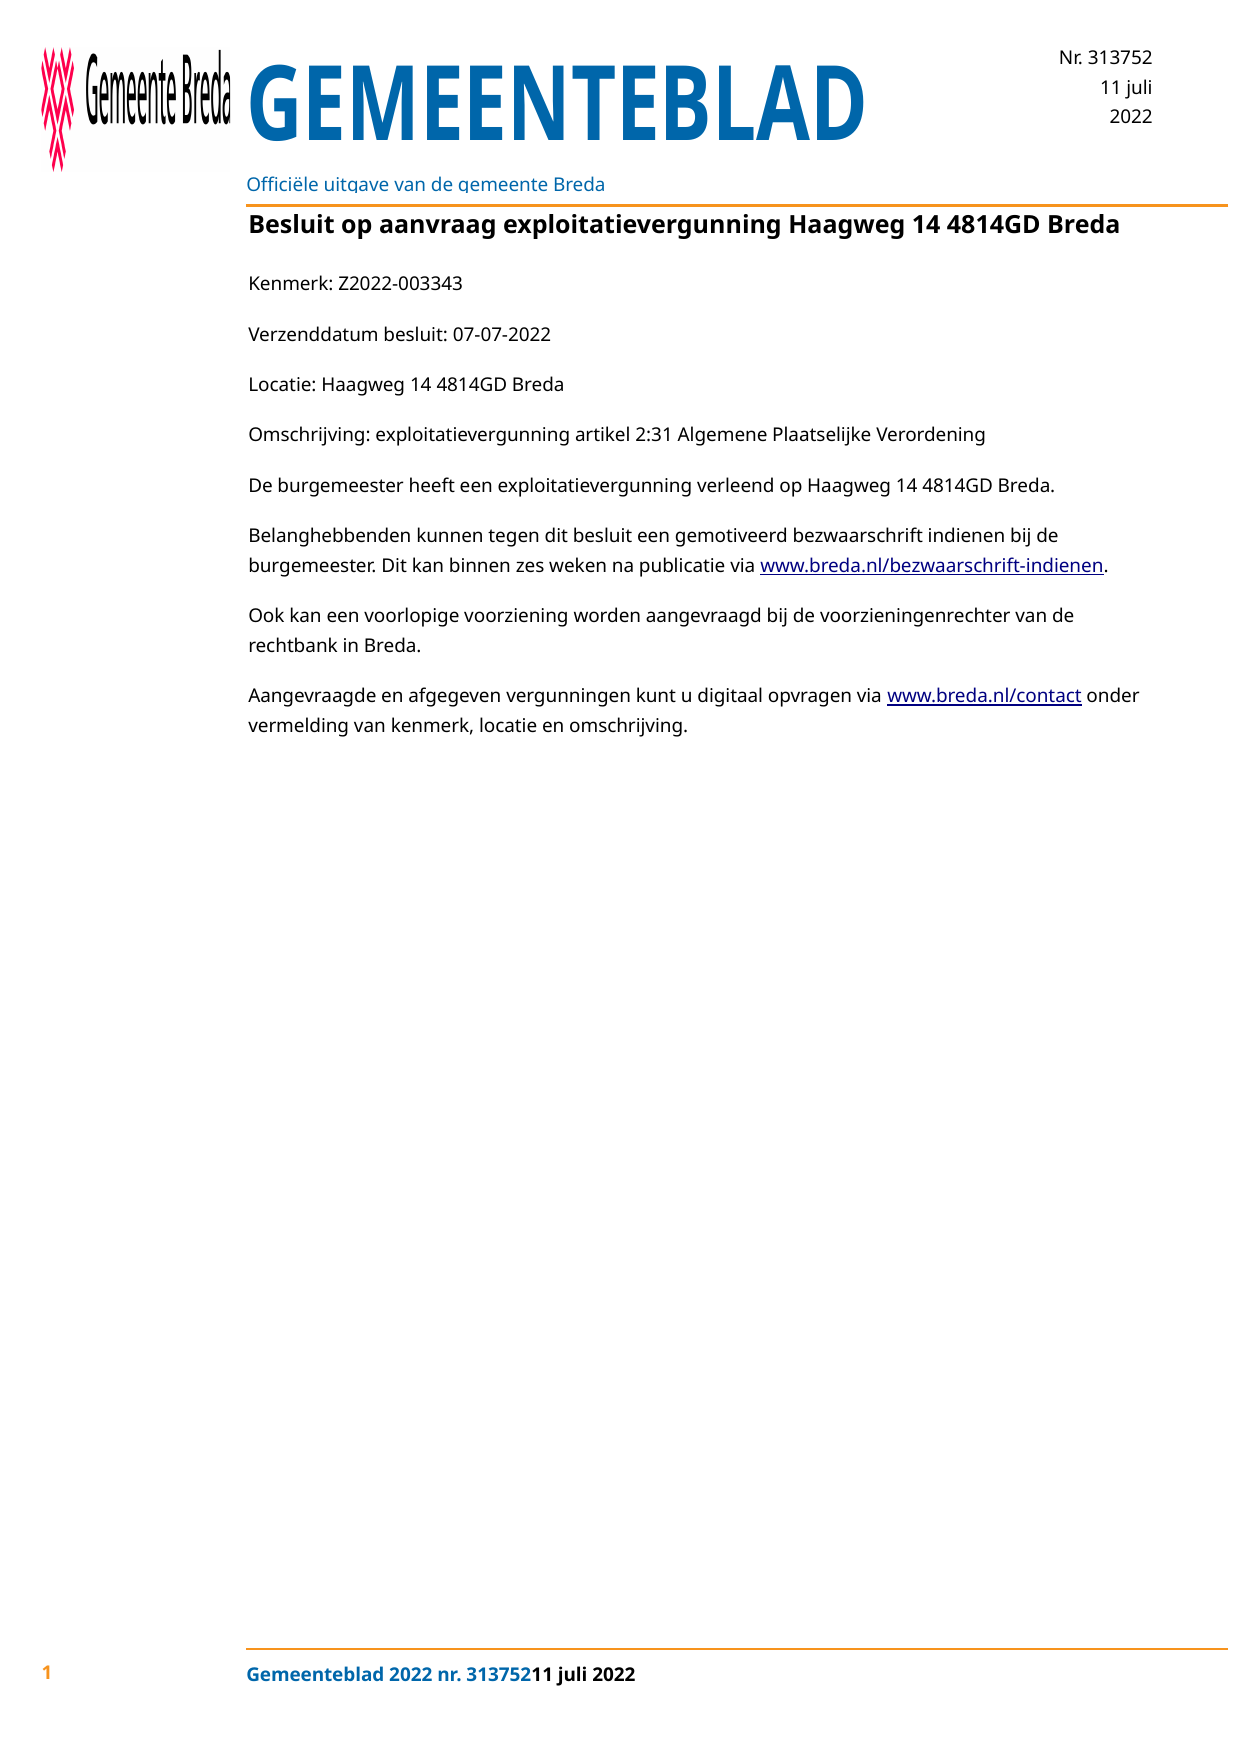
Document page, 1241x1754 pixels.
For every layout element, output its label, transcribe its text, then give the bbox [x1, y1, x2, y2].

text De burgemeester heeft een exploitatievergunning verleend op Haagweg 14 4814GD Breda. [248, 472, 1152, 498]
text Besluit op aanvraag exploitatievergunning Haagweg 14 4814GD Breda [248, 207, 1152, 241]
text Belanghebbenden kunnen tegen dit besluit een gemotiveerd bezwaarschrift indienen bij de burgemeester. Dit kan binnen zes weken na publicatie via www.breda.nl/bezwaarschrift-indienen. [248, 522, 1152, 578]
text Aangevraagde en afgegeven vergunningen kunt u digitaal opvragen via www.breda.nl/contact onder vermelding van kenmerk, locatie en omschrijving. [248, 682, 1152, 738]
text Ook kan een voorlopige voorziening worden aangevraagd bij de voorzieningenrechter van de rechtbank in Breda. [248, 602, 1152, 658]
picture [41, 47, 231, 172]
text Verzenddatum besluit: 07-07-2022 [248, 321, 1152, 346]
text Omschrijving: exploitatievergunning artikel 2:31 Algemene Plaatselijke Verordening [248, 422, 1152, 447]
text Kenmerk: Z2022-003343 [248, 270, 1152, 296]
text Locatie: Haagweg 14 4814GD Breda [248, 371, 1152, 397]
